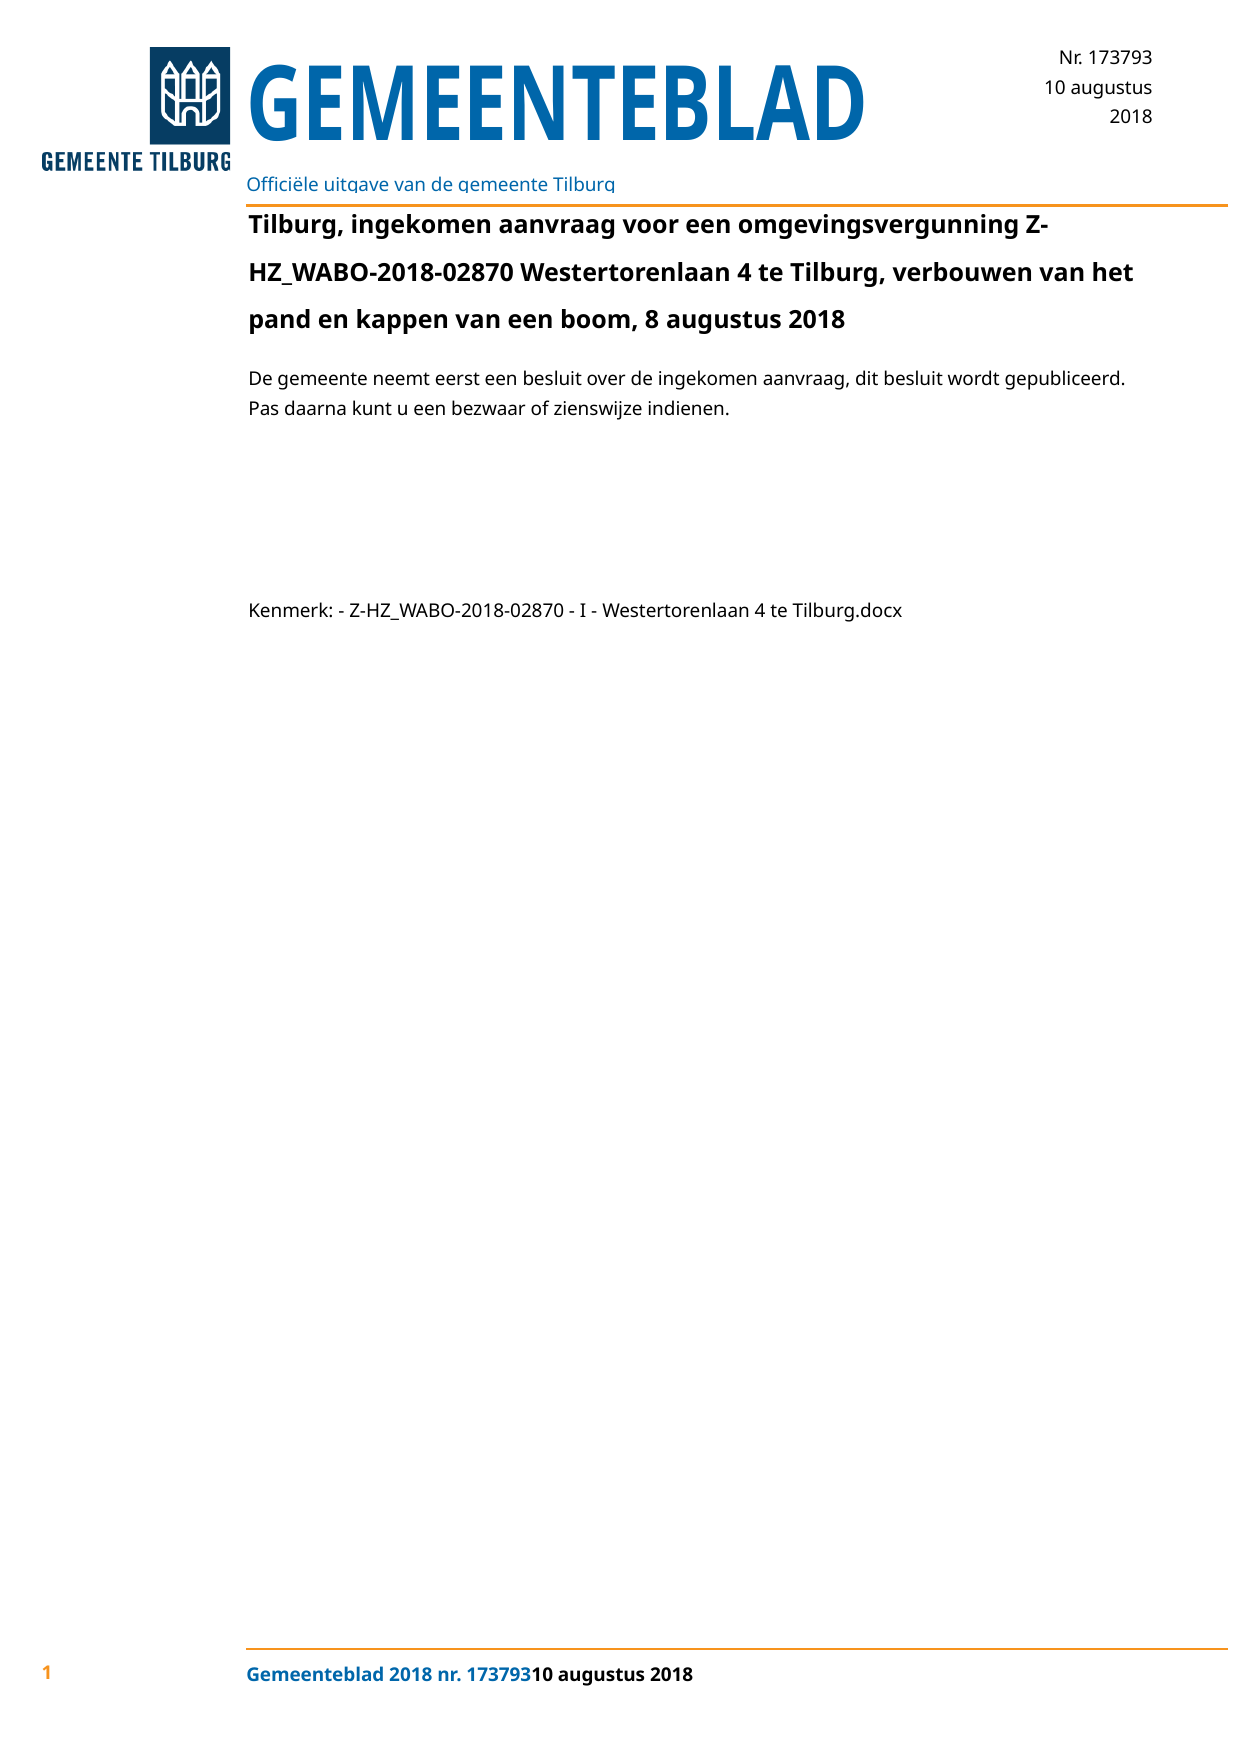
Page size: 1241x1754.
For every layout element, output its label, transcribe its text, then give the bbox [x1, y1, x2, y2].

text De gemeente neemt eerst een besluit over de ingekomen aanvraag, dit besluit wordt gepubliceerd. Pas daarna kunt u een bezwaar of zienswijze indienen. [248, 366, 1152, 421]
text Tilburg, ingekomen aanvraag voor een omgevingsvergunning Z-HZ_WABO-2018-02870 Westertorenlaan 4 te Tilburg, verbouwen van het pand en kappen van een boom, 8 augustus 2018 [248, 207, 1152, 336]
text Kenmerk: - Z-HZ_WABO-2018-02870 - I - Westertorenlaan 4 te Tilburg.docx [248, 597, 1152, 622]
picture [41, 47, 231, 172]
